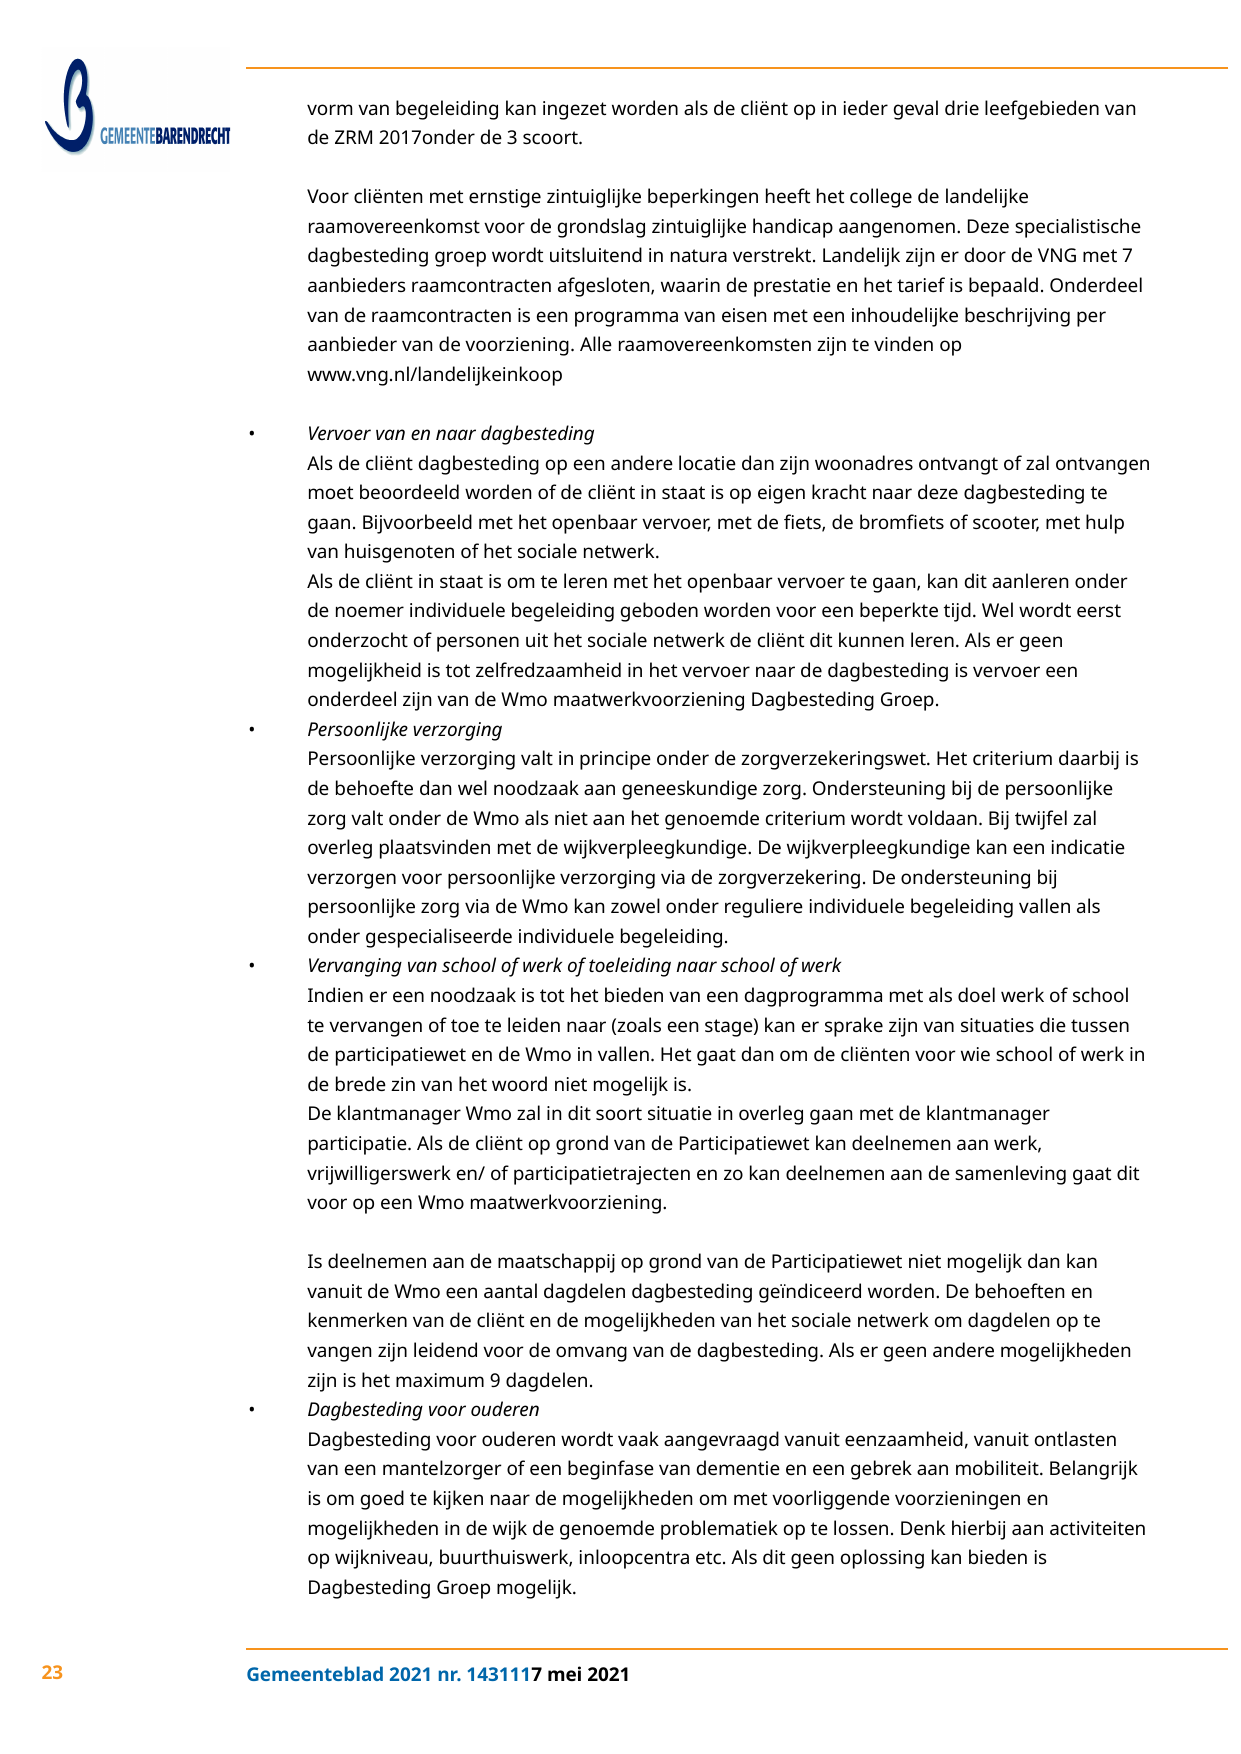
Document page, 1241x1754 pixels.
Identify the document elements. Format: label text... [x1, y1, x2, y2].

list Persoonlijke verzorging [248, 716, 1152, 742]
list Persoonlijke verzorging valt in principe onder de zorgverzekeringswet. Het criterium daarbij is de behoefte dan wel noodzaak aan geneeskundige zorg. Ondersteuning bij de persoonlijke zorg valt onder de Wmo als niet aan het genoemde criterium wordt voldaan. Bij twijfel zal overleg plaatsvinden met de wijkverpleegkundige. De wijkverpleegkundige kan een indicatie verzorgen voor persoonlijke verzorging via de zorgverzekering. De ondersteuning bij persoonlijke zorg via de Wmo kan zowel onder reguliere individuele begeleiding vallen als onder gespecialiseerde individuele begeleiding. [248, 746, 1152, 949]
list Indien er een noodzaak is tot het bieden van een dagprogramma met als doel werk of school te vervangen of toe te leiden naar (zoals een stage) kan er sprake zijn van situaties die tussen de participatiewet en de Wmo in vallen. Het gaat dan om de cliënten voor wie school of werk in de brede zin van het woord niet mogelijk is. [248, 982, 1152, 1097]
list Voor cliënten met ernstige zintuiglijke beperkingen heeft het college de landelijke raamovereenkomst voor de grondslag zintuiglijke handicap aangenomen. Deze specialistische dagbesteding groep wordt uitsluitend in natura verstrekt. Landelijk zijn er door de VNG met 7 aanbieders raamcontracten afgesloten, waarin de prestatie en het tarief is bepaald. Onderdeel van de raamcontracten is een programma van eisen met een inhoudelijke beschrijving per aanbieder van de voorziening. Alle raamovereenkomsten zijn te vinden op www.vng.nl/landelijkeinkoop [248, 183, 1152, 387]
picture [41, 47, 231, 172]
list Als de cliënt dagbesteding op een andere locatie dan zijn woonadres ontvangt of zal ontvangen moet beoordeeld worden of de cliënt in staat is op eigen kracht naar deze dagbesteding te gaan. Bijvoorbeeld met het openbaar vervoer, met de fiets, de bromfiets of scooter, met hulp van huisgenoten of het sociale netwerk. [248, 450, 1152, 564]
list Vervoer van en naar dagbesteding [248, 420, 1152, 446]
list Als de cliënt in staat is om te leren met het openbaar vervoer te gaan, kan dit aanleren onder de noemer individuele begeleiding geboden worden voor een beperkte tijd. Wel wordt eerst onderzocht of personen uit het sociale netwerk de cliënt dit kunnen leren. Als er geen mogelijkheid is tot zelfredzaamheid in het vervoer naar de dagbesteding is vervoer een onderdeel zijn van de Wmo maatwerkvoorziening Dagbesteding Groep. [248, 568, 1152, 712]
list Vervanging van school of werk of toeleiding naar school of werk [248, 953, 1152, 978]
list De klantmanager Wmo zal in dit soort situatie in overleg gaan met de klantmanager participatie. Als de cliënt op grond van de Participatiewet kan deelnemen aan werk, vrijwilligerswerk en/ of participatietrajecten en zo kan deelnemen aan de samenleving gaat dit voor op een Wmo maatwerkvoorziening. [248, 1101, 1152, 1215]
list Dagbesteding voor ouderen wordt vaak aangevraagd vanuit eenzaamheid, vanuit ontlasten van een mantelzorger of een beginfase van dementie en een gebrek aan mobiliteit. Belangrijk is om goed te kijken naar de mogelijkheden om met voorliggende voorzieningen en mogelijkheden in de wijk de genoemde problematiek op te lossen. Denk hierbij aan activiteiten op wijkniveau, buurthuiswerk, inloopcentra etc. Als dit geen oplossing kan bieden is Dagbesteding Groep mogelijk. [248, 1426, 1152, 1600]
list Dagbesteding voor ouderen [248, 1396, 1152, 1422]
list vorm van begeleiding kan ingezet worden als de cliënt op in ieder geval drie leefgebieden van de ZRM 2017onder de 3 scoort. [248, 95, 1152, 150]
list Is deelnemen aan de maatschappij op grond van de Participatiewet niet mogelijk dan kan vanuit de Wmo een aantal dagdelen dagbesteding geïndiceerd worden. De behoeften en kenmerken van de cliënt en de mogelijkheden van het sociale netwerk om dagdelen op te vangen zijn leidend voor de omvang van de dagbesteding. Als er geen andere mogelijkheden zijn is het maximum 9 dagdelen. [248, 1248, 1152, 1393]
